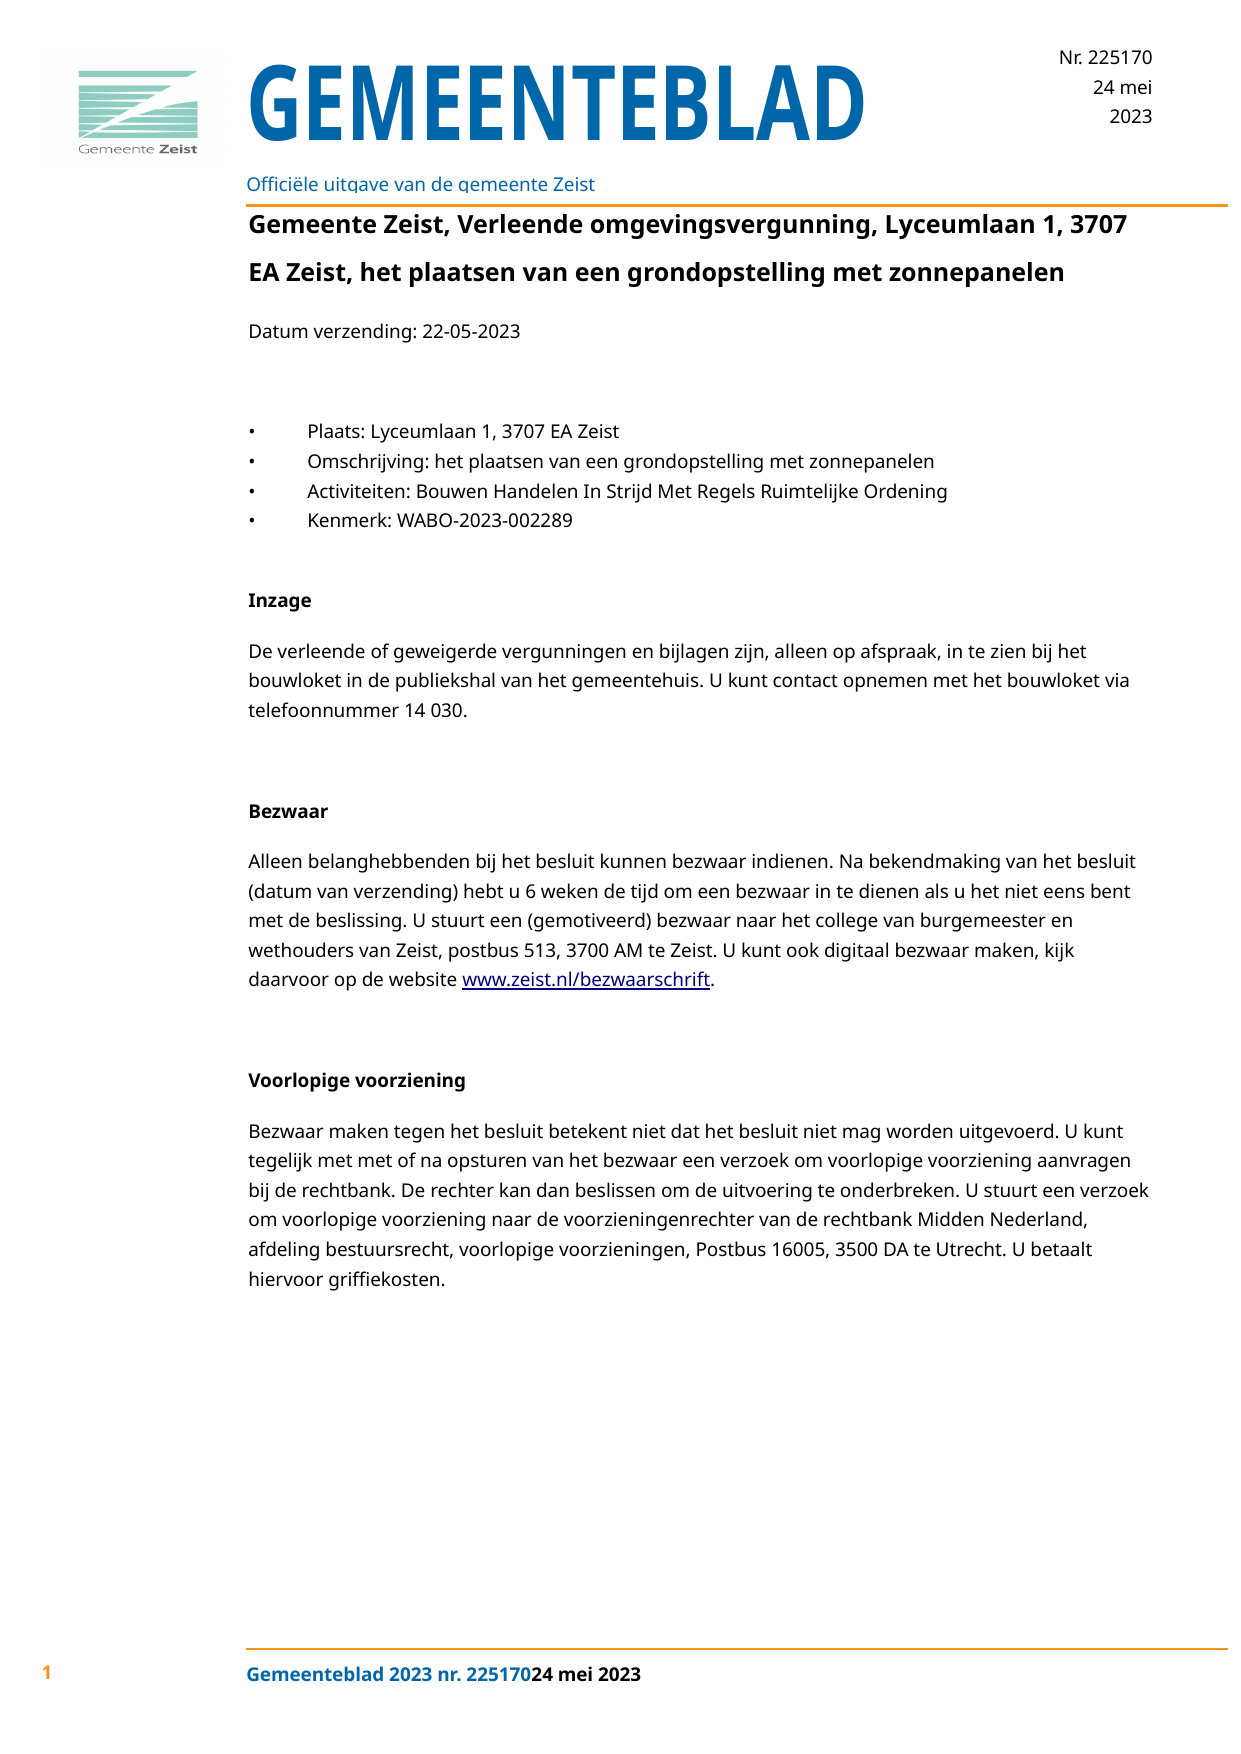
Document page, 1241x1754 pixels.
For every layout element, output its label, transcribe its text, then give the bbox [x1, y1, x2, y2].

text Voorlopige voorziening [248, 1067, 1152, 1093]
text Bezwaar maken tegen het besluit betekent niet dat het besluit niet mag worden uitgevoerd. U kunt tegelijk met met of na opsturen van het bezwaar een verzoek om voorlopige voorziening aanvragen bij de rechtbank. De rechter kan dan beslissen om de uitvoering te onderbreken. U stuurt een verzoek om voorlopige voorziening naar de voorzieningenrechter van de rechtbank Midden Nederland, afdeling bestuursrecht, voorlopige voorzieningen, Postbus 16005, 3500 DA te Utrecht. U betaalt hiervoor griffiekosten. [248, 1118, 1152, 1292]
picture [41, 47, 231, 172]
list Omschrijving: het plaatsen van een grondopstelling met zonnepanelen [248, 448, 1152, 474]
text De verleende of geweigerde vergunningen en bijlagen zijn, alleen op afspraak, in te zien bij het bouwloket in de publiekshal van het gemeentehuis. U kunt contact opnemen met het bouwloket via telefoonnummer 14 030. [248, 638, 1152, 723]
list Activiteiten: Bouwen Handelen In Strijd Met Regels Ruimtelijke Ordening [248, 478, 1152, 504]
list Plaats: Lyceumlaan 1, 3707 EA Zeist [248, 419, 1152, 444]
text Inzage [248, 587, 1152, 613]
list Kenmerk: WABO-2023-002289 [248, 507, 1152, 533]
text Datum verzending: 22-05-2023 [248, 318, 1152, 344]
text Gemeente Zeist, Verleende omgevingsvergunning, Lyceumlaan 1, 3707 EA Zeist, het plaatsen van een grondopstelling met zonnepanelen [248, 207, 1152, 288]
text Alleen belanghebbenden bij het besluit kunnen bezwaar indienen. Na bekendmaking van het besluit (datum van verzending) hebt u 6 weken de tijd om een bezwaar in te dienen als u het niet eens bent met de beslissing. U stuurt een (gemotiveerd) bezwaar naar het college van burgemeester en wethouders van Zeist, postbus 513, 3700 AM te Zeist. U kunt ook digitaal bezwaar maken, kijk daarvoor op de website www.zeist.nl/bezwaarschrift. [248, 848, 1152, 992]
text Bezwaar [248, 798, 1152, 824]
